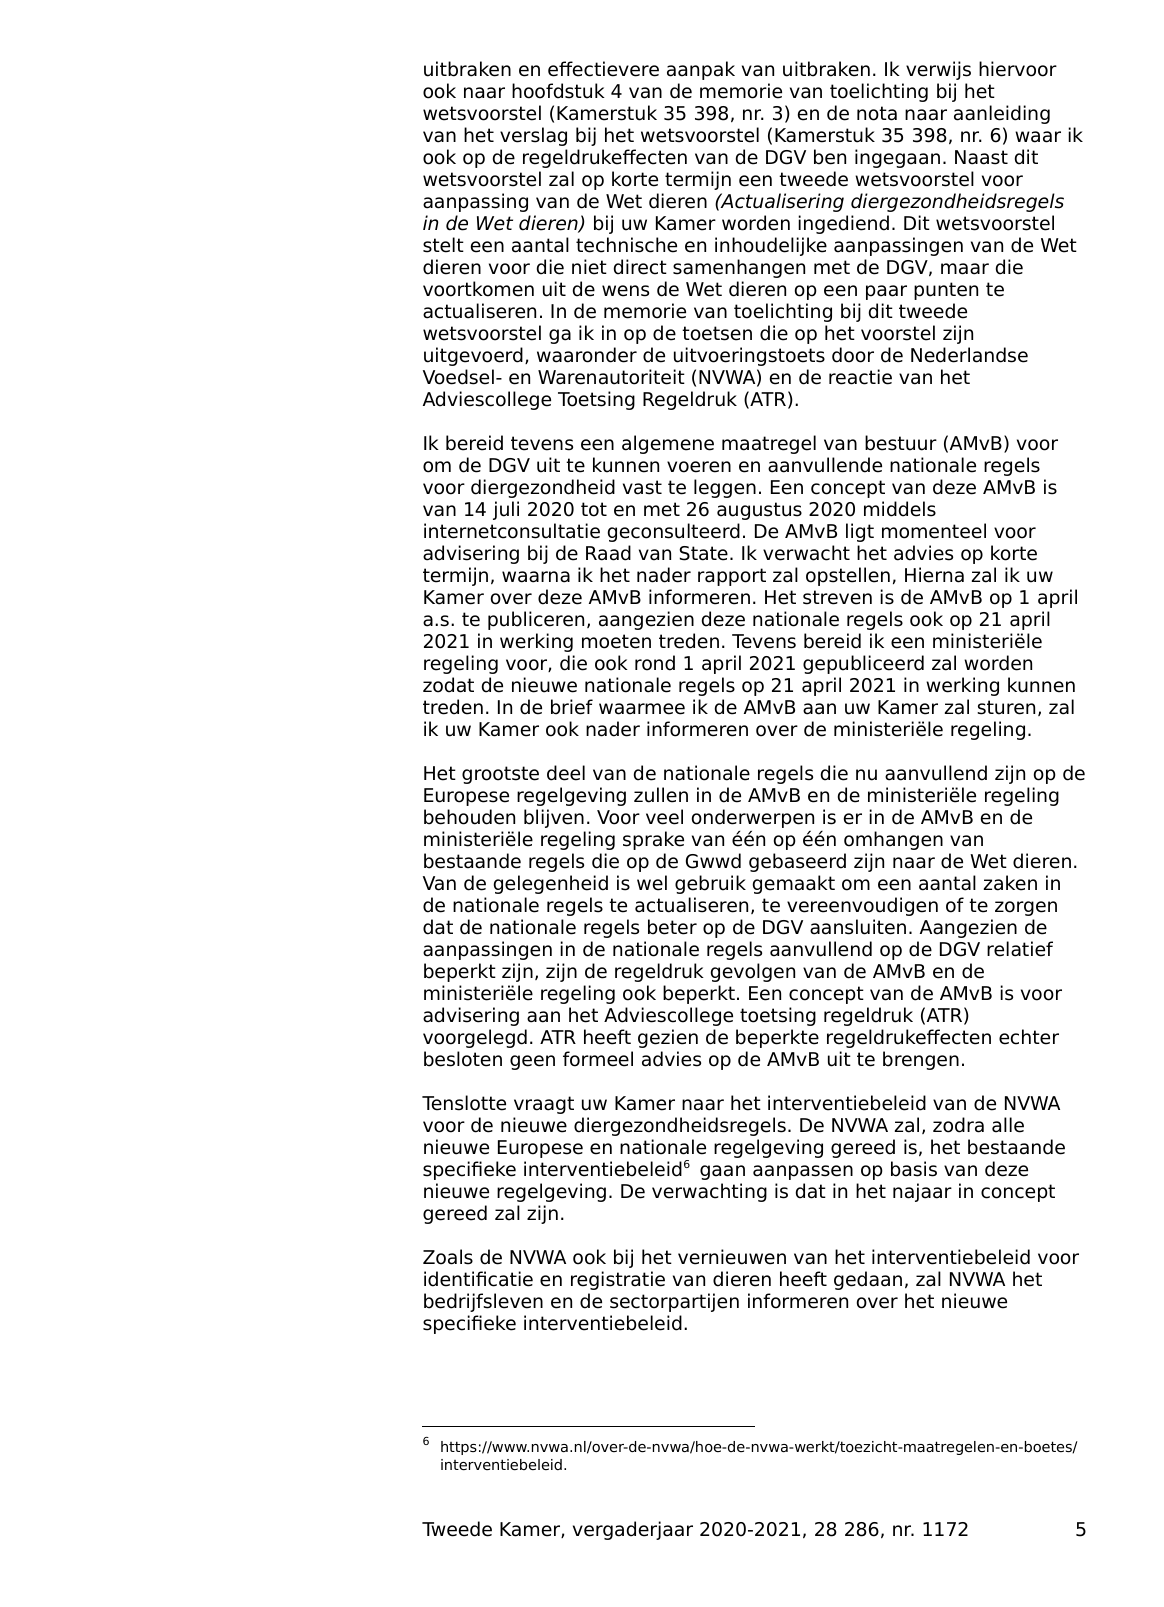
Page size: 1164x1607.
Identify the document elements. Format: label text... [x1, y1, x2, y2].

text Het grootste deel van de nationale regels die nu aanvullend zijn op de Europese regelgeving zullen in de AMvB en de ministeriële regeling behouden blijven. Voor veel onderwerpen is er in de AMvB en de ministeriële regeling sprake van één op één omhangen van bestaande regels die op de Gwwd gebaseerd zijn naar de Wet dieren. Van de gelegenheid is wel gebruik gemaakt om een aantal zaken in de nationale regels te actualiseren, te vereenvoudigen of te zorgen dat de nationale regels beter op de DGV aansluiten. Aangezien de aanpassingen in de nationale regels aanvullend op de DGV relatief beperkt zijn, zijn de regeldruk gevolgen van de AMvB en de ministeriële regeling ook beperkt. Een concept van de AMvB is voor advisering aan het Adviescollege toetsing regeldruk (ATR) voorgelegd. ATR heeft gezien de beperkte regeldrukeffecten echter besloten geen formeel advies op de AMvB uit te brengen. [422, 763, 1087, 1071]
text Tenslotte vraagt uw Kamer naar het interventiebeleid van de NVWA voor de nieuwe diergezondheidsregels. De NVWA zal, zodra alle nieuwe Europese en nationale regelgeving gereed is, het bestaande specifieke interventiebeleid gaan aanpassen op basis van deze nieuwe regelgeving. De verwachting is dat in het najaar in concept gereed zal zijn. [422, 1093, 1087, 1224]
text https://www.nvwa.nl/over-de-nvwa/hoe-de-nvwa-werkt/toezicht-maatregelen-en-boetes/interventiebeleid. [422, 1435, 1087, 1474]
text Ik bereid tevens een algemene maatregel van bestuur (AMvB) voor om de DGV uit te kunnen voeren en aanvullende nationale regels voor diergezondheid vast te leggen. Een concept van deze AMvB is van 14 juli 2020 tot en met 26 augustus 2020 middels internetconsultatie geconsulteerd. De AMvB ligt momenteel voor advisering bij de Raad van State. Ik verwacht het advies op korte termijn, waarna ik het nader rapport zal opstellen, Hierna zal ik uw Kamer over deze AMvB informeren. Het streven is de AMvB op 1 april a.s. te publiceren, aangezien deze nationale regels ook op 21 april 2021 in werking moeten treden. Tevens bereid ik een ministeriële regeling voor, die ook rond 1 april 2021 gepubliceerd zal worden zodat de nieuwe nationale regels op 21 april 2021 in werking kunnen treden. In de brief waarmee ik de AMvB aan uw Kamer zal sturen, zal ik uw Kamer ook nader informeren over de ministeriële regeling. [422, 433, 1087, 741]
text Zoals de NVWA ook bij het vernieuwen van het interventiebeleid voor identificatie en registratie van dieren heeft gedaan, zal NVWA het bedrijfsleven en de sectorpartijen informeren over het nieuwe specifieke interventiebeleid. [422, 1247, 1087, 1335]
text uitbraken en effectievere aanpak van uitbraken. Ik verwijs hiervoor ook naar hoofdstuk 4 van de memorie van toelichting bij het wetsvoorstel (Kamerstuk 35 398, nr. 3) en de nota naar aanleiding van het verslag bij het wetsvoorstel (Kamerstuk 35 398, nr. 6) waar ik ook op de regeldrukeffecten van de DGV ben ingegaan. Naast dit wetsvoorstel zal op korte termijn een tweede wetsvoorstel voor aanpassing van de Wet dieren (Actualisering diergezondheidsregels in de Wet dieren) bij uw Kamer worden ingediend. Dit wetsvoorstel stelt een aantal technische en inhoudelijke aanpassingen van de Wet dieren voor die niet direct samenhangen met de DGV, maar die voortkomen uit de wens de Wet dieren op een paar punten te actualiseren. In de memorie van toelichting bij dit tweede wetsvoorstel ga ik in op de toetsen die op het voorstel zijn uitgevoerd, waaronder de uitvoeringstoets door de Nederlandse Voedsel- en Warenautoriteit (NVWA) en de reactie van het Adviescollege Toetsing Regeldruk (ATR). [422, 59, 1087, 411]
